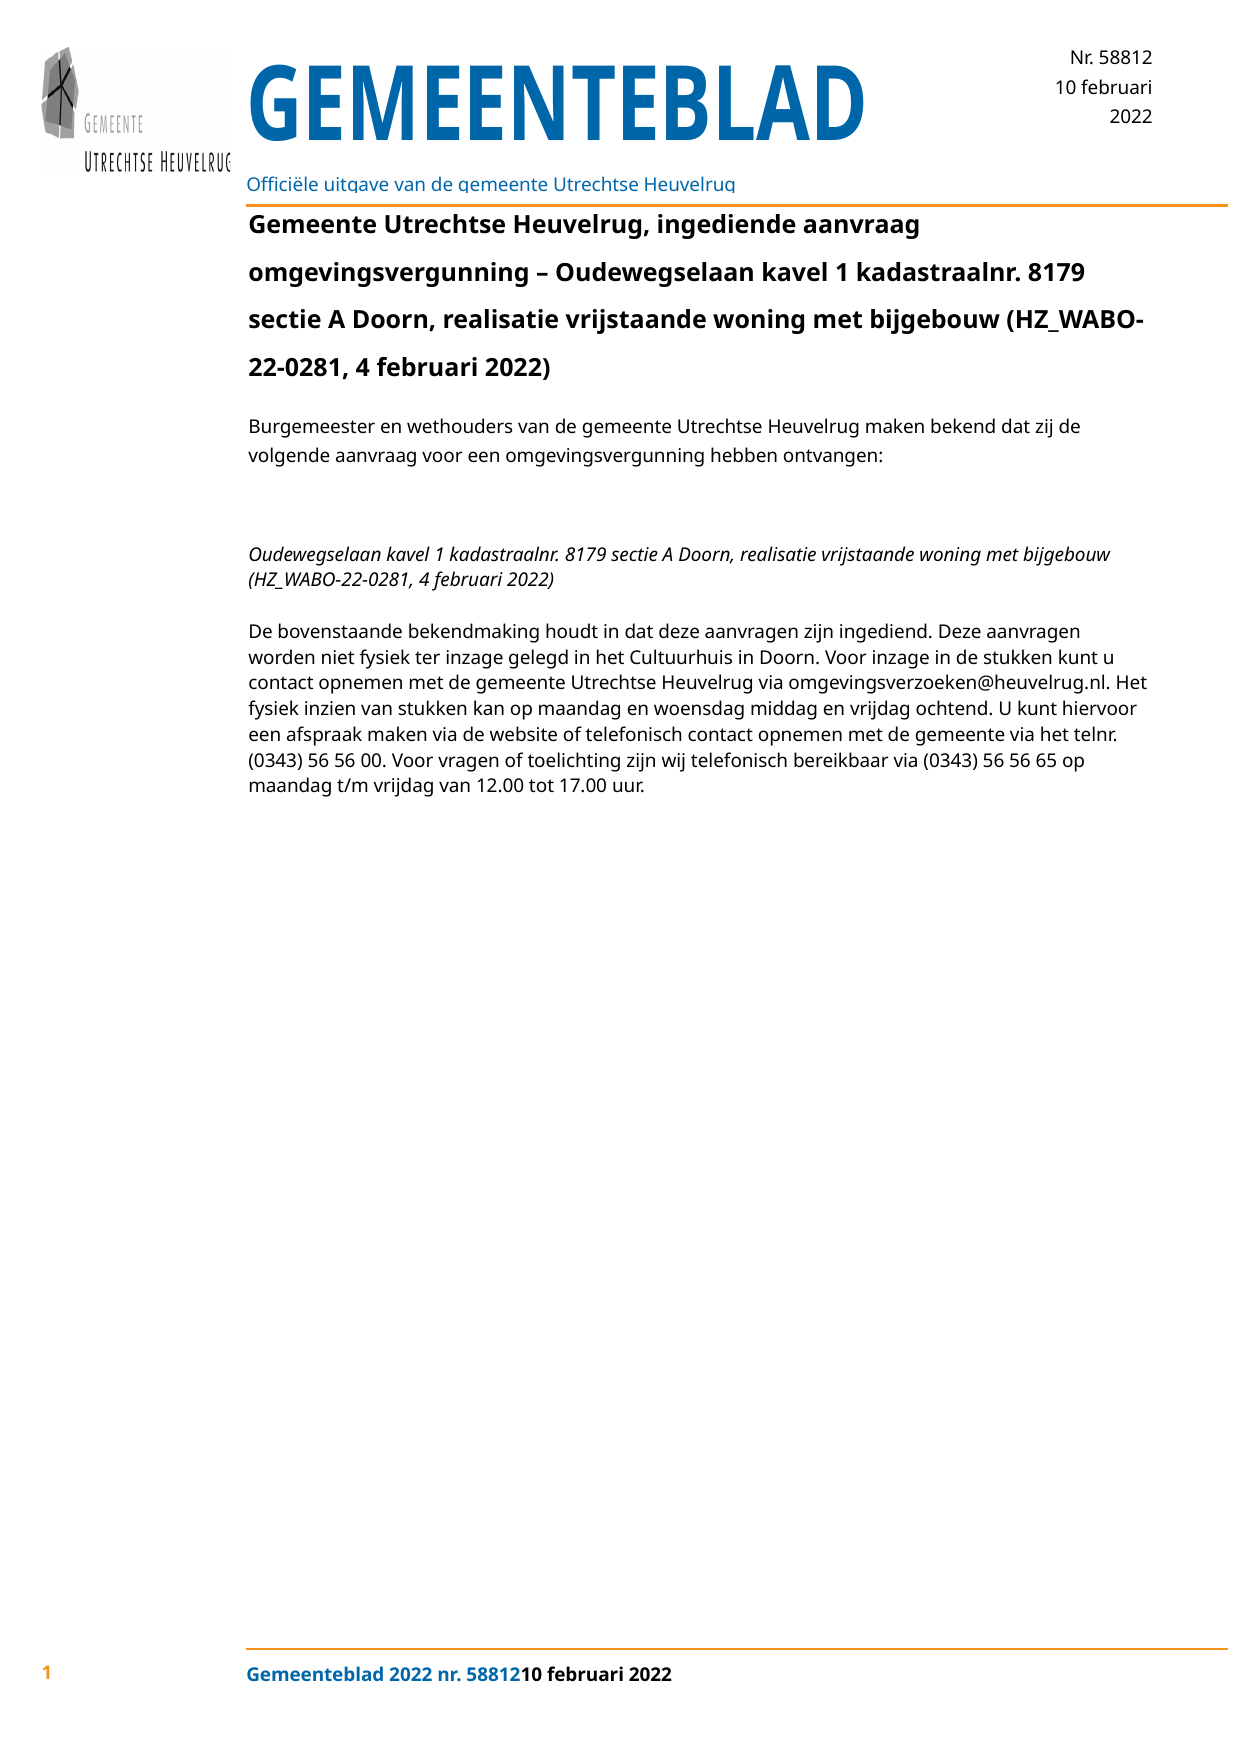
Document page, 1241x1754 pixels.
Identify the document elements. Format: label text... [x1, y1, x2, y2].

text Burgemeester en wethouders van de gemeente Utrechtse Heuvelrug maken bekend dat zij de volgende aanvraag voor een omgevingsvergunning hebben ontvangen: [248, 413, 1152, 468]
picture [41, 47, 231, 172]
text Oudewegselaan kavel 1 kadastraalnr. 8179 sectie A Doorn, realisatie vrijstaande woning met bijgebouw (HZ_WABO-22-0281, 4 februari 2022) [248, 541, 1152, 592]
text Gemeente Utrechtse Heuvelrug, ingediende aanvraag omgevingsvergunning – Oudewegselaan kavel 1 kadastraalnr. 8179 sectie A Doorn, realisatie vrijstaande woning met bijgebouw (HZ_WABO-22-0281, 4 februari 2022) [248, 207, 1152, 384]
text De bovenstaande bekendmaking houdt in dat deze aanvragen zijn ingediend. Deze aanvragen worden niet fysiek ter inzage gelegd in het Cultuurhuis in Doorn. Voor inzage in de stukken kunt u contact opnemen met de gemeente Utrechtse Heuvelrug via omgevingsverzoeken@heuvelrug.nl. Het fysiek inzien van stukken kan op maandag en woensdag middag en vrijdag ochtend. U kunt hiervoor een afspraak maken via de website of telefonisch contact opnemen met de gemeente via het telnr. (0343) 56 56 00. Voor vragen of toelichting zijn wij telefonisch bereikbaar via (0343) 56 56 65 op maandag t/m vrijdag van 12.00 tot 17.00 uur. [248, 618, 1152, 798]
